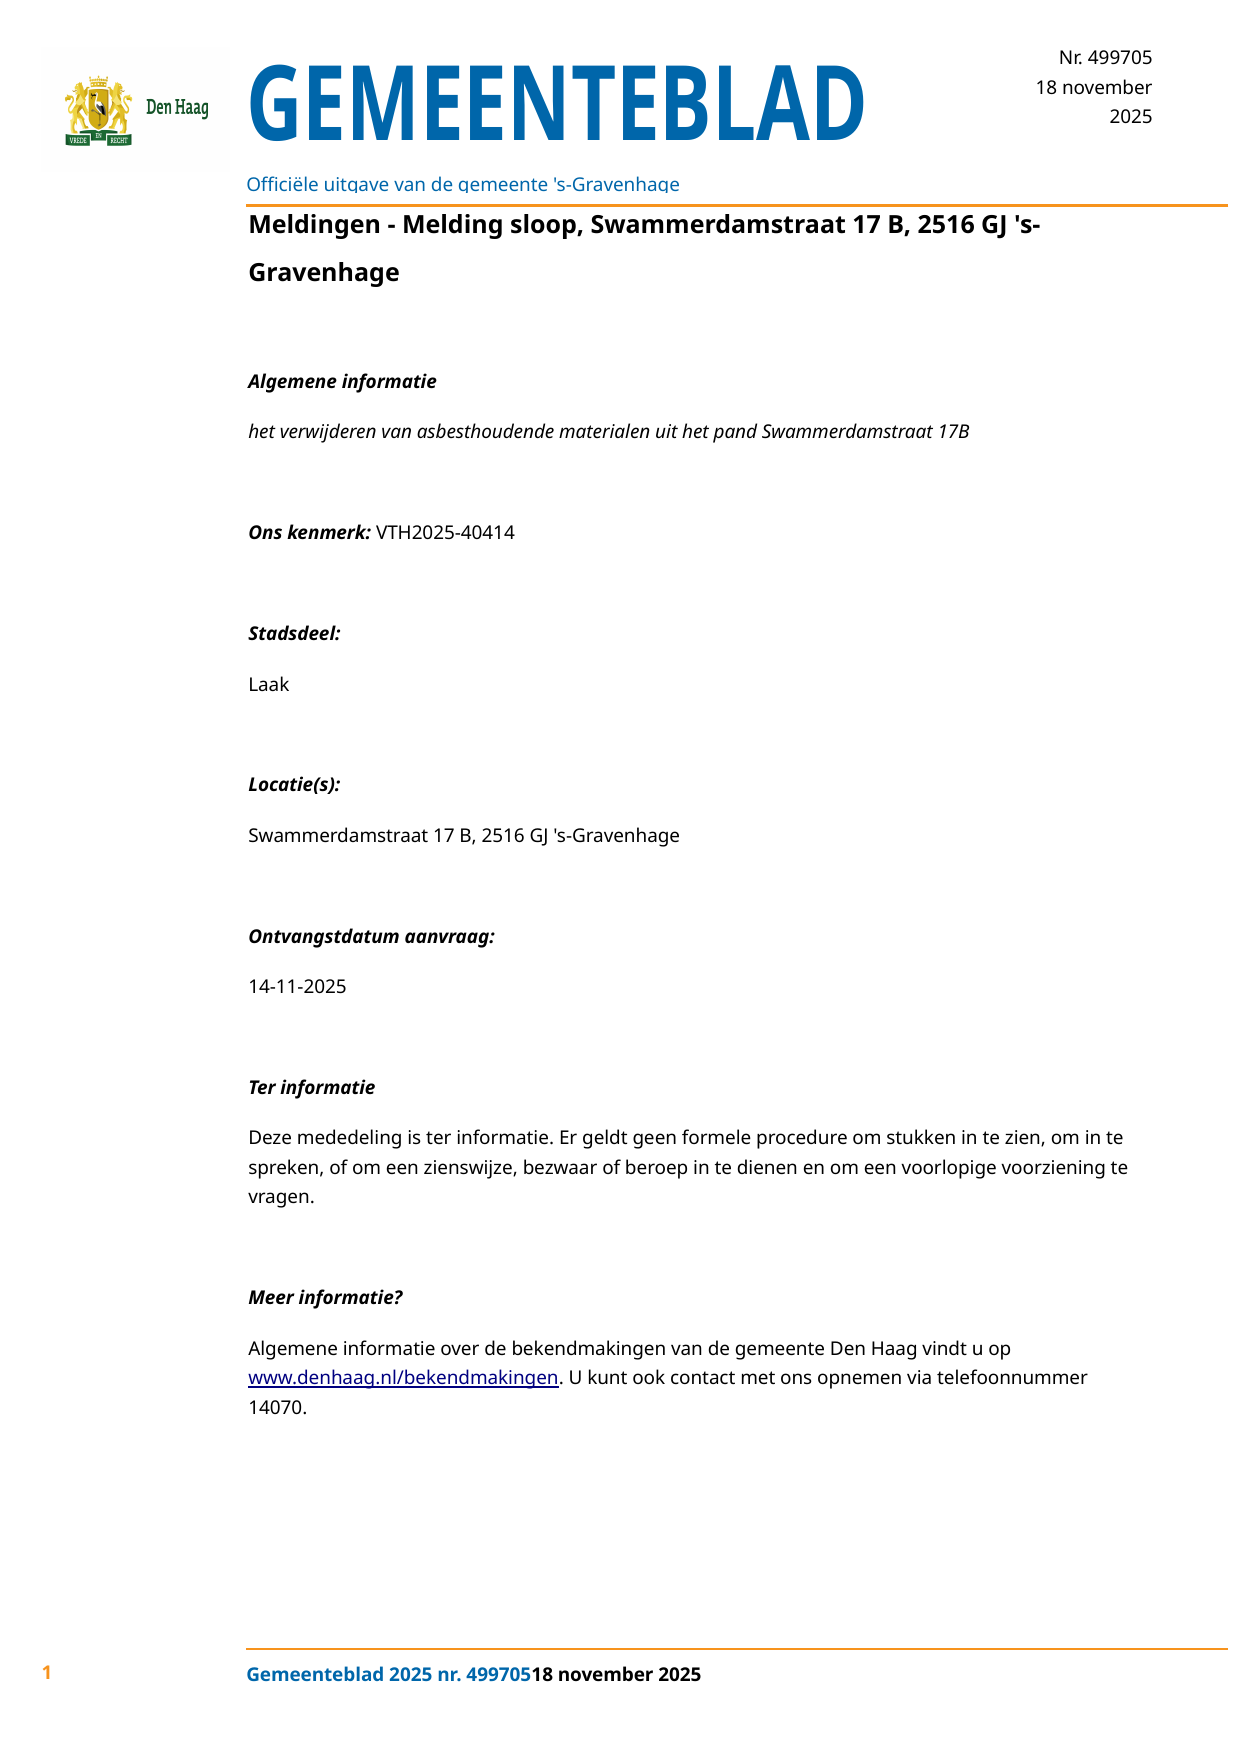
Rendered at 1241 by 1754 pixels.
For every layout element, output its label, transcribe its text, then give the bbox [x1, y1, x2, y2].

picture [41, 47, 231, 172]
text Algemene informatie over de bekendmakingen van de gemeente Den Haag vindt u op www.denhaag.nl/bekendmakingen. U kunt ook contact met ons opnemen via telefoonnummer 14070. [248, 1335, 1152, 1420]
text het verwijderen van asbesthoudende materialen uit het pand Swammerdamstraat 17B [248, 419, 1152, 444]
text Laak [248, 671, 1152, 697]
text Ter informatie [248, 1074, 1152, 1100]
text Ontvangstdatum aanvraag: [248, 923, 1152, 949]
text Deze mededeling is ter informatie. Er geldt geen formele procedure om stukken in te zien, om in te spreken, of om een zienswijze, bezwaar of beroep in te dienen en om een voorlopige voorziening te vragen. [248, 1124, 1152, 1209]
text Locatie(s): [248, 772, 1152, 797]
text Ons kenmerk: VTH2025-40414 [248, 519, 1152, 545]
text Algemene informatie [248, 368, 1152, 394]
text Meldingen - Melding sloop, Swammerdamstraat 17 B, 2516 GJ 's-Gravenhage [248, 207, 1152, 288]
text 14-11-2025 [248, 973, 1152, 999]
text Stadsdeel: [248, 620, 1152, 646]
text Meer informatie? [248, 1284, 1152, 1310]
text Swammerdamstraat 17 B, 2516 GJ 's-Gravenhage [248, 822, 1152, 848]
